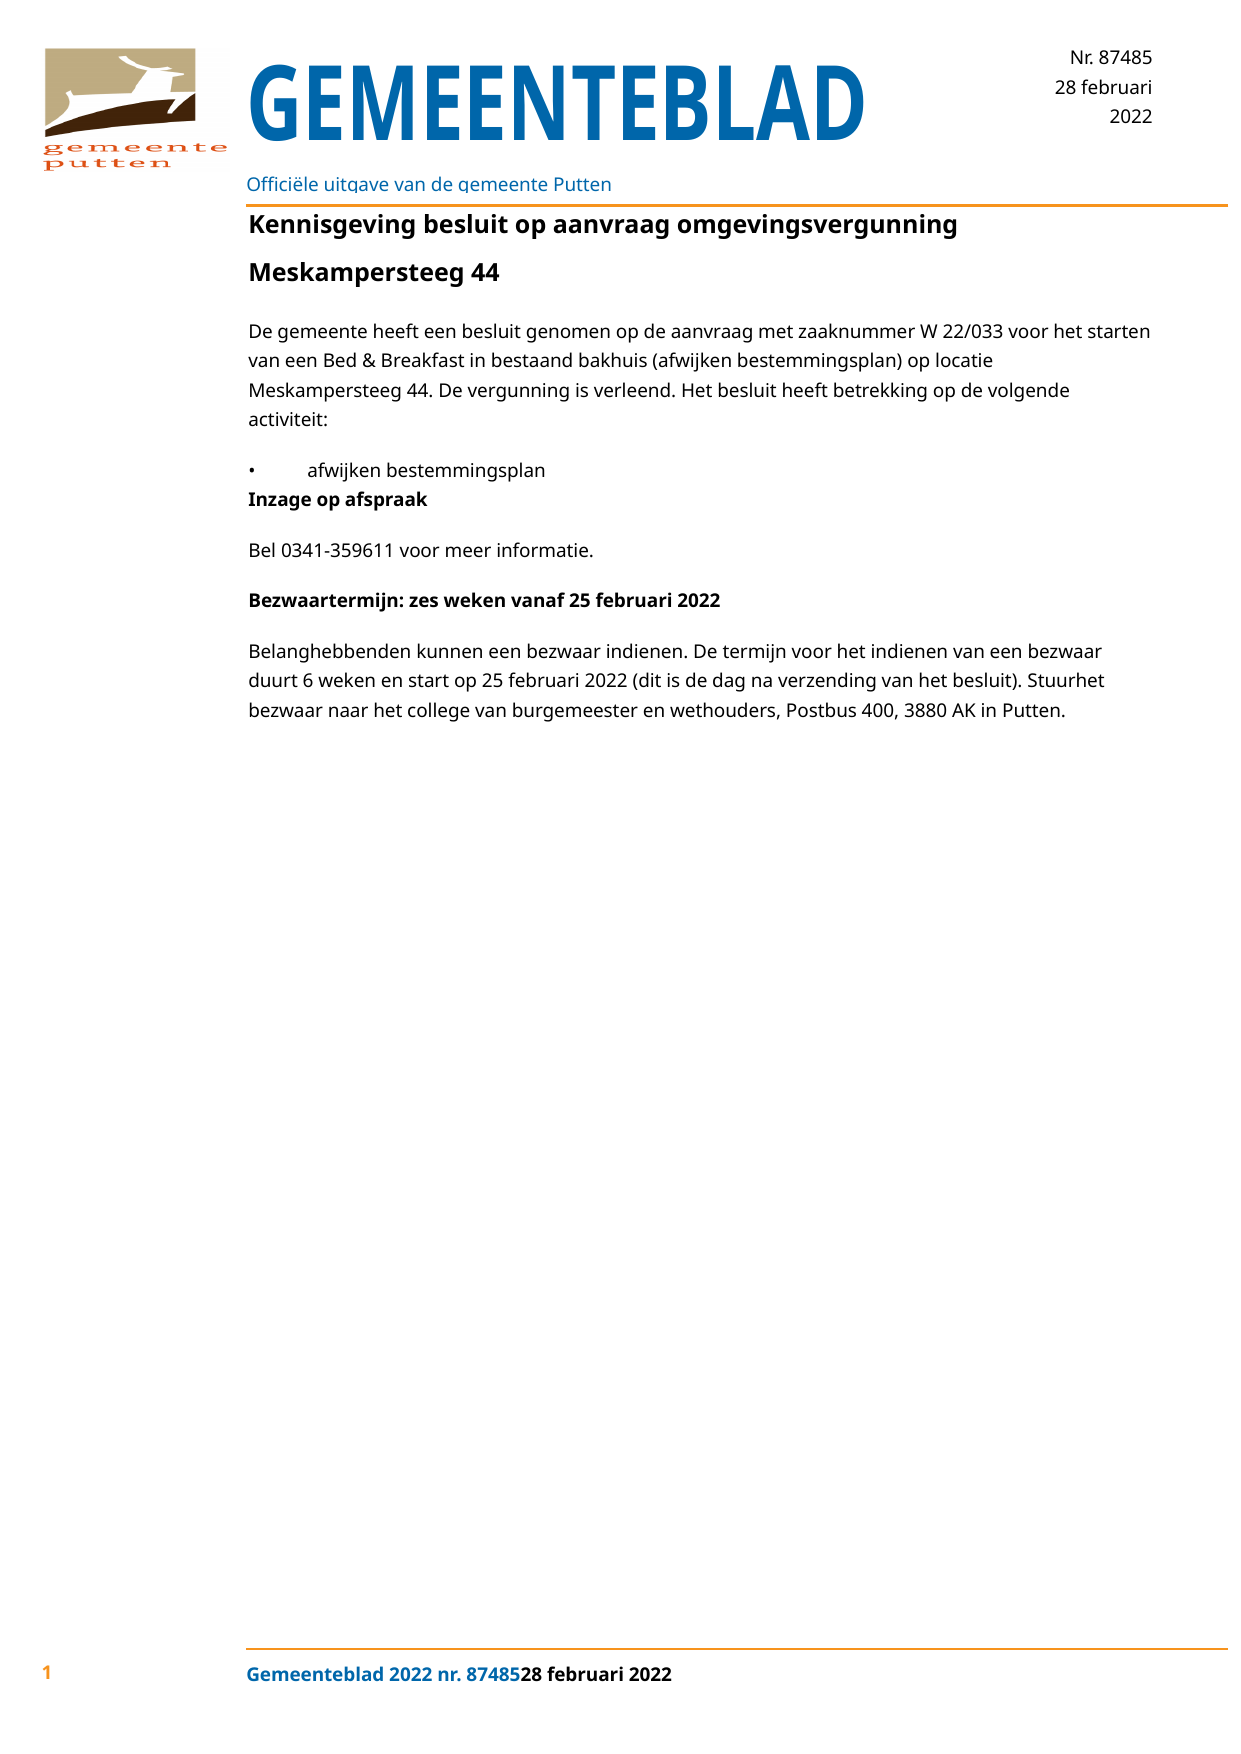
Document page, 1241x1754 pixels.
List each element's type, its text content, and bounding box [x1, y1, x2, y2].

list afwijken bestemmingsplan [248, 457, 1152, 483]
text Kennisgeving besluit op aanvraag omgevingsvergunning Meskampersteeg 44 [248, 207, 1152, 288]
text Bezwaartermijn: zes weken vanaf 25 februari 2022 [248, 587, 1152, 613]
text Bel 0341-359611 voor meer informatie. [248, 537, 1152, 563]
text Belanghebbenden kunnen een bezwaar indienen. De termijn voor het indienen van een bezwaar duurt 6 weken en start op 25 februari 2022 (dit is de dag na verzending van het besluit). Stuurhet bezwaar naar het college van burgemeester en wethouders, Postbus 400, 3880 AK in Putten. [248, 638, 1152, 723]
text De gemeente heeft een besluit genomen op de aanvraag met zaaknummer W 22/033 voor het starten van een Bed & Breakfast in bestaand bakhuis (afwijken bestemmingsplan) op locatie Meskampersteeg 44. De vergunning is verleend. Het besluit heeft betrekking op de volgende activiteit: [248, 318, 1152, 432]
picture [41, 47, 231, 172]
text Inzage op afspraak [248, 487, 1152, 512]
